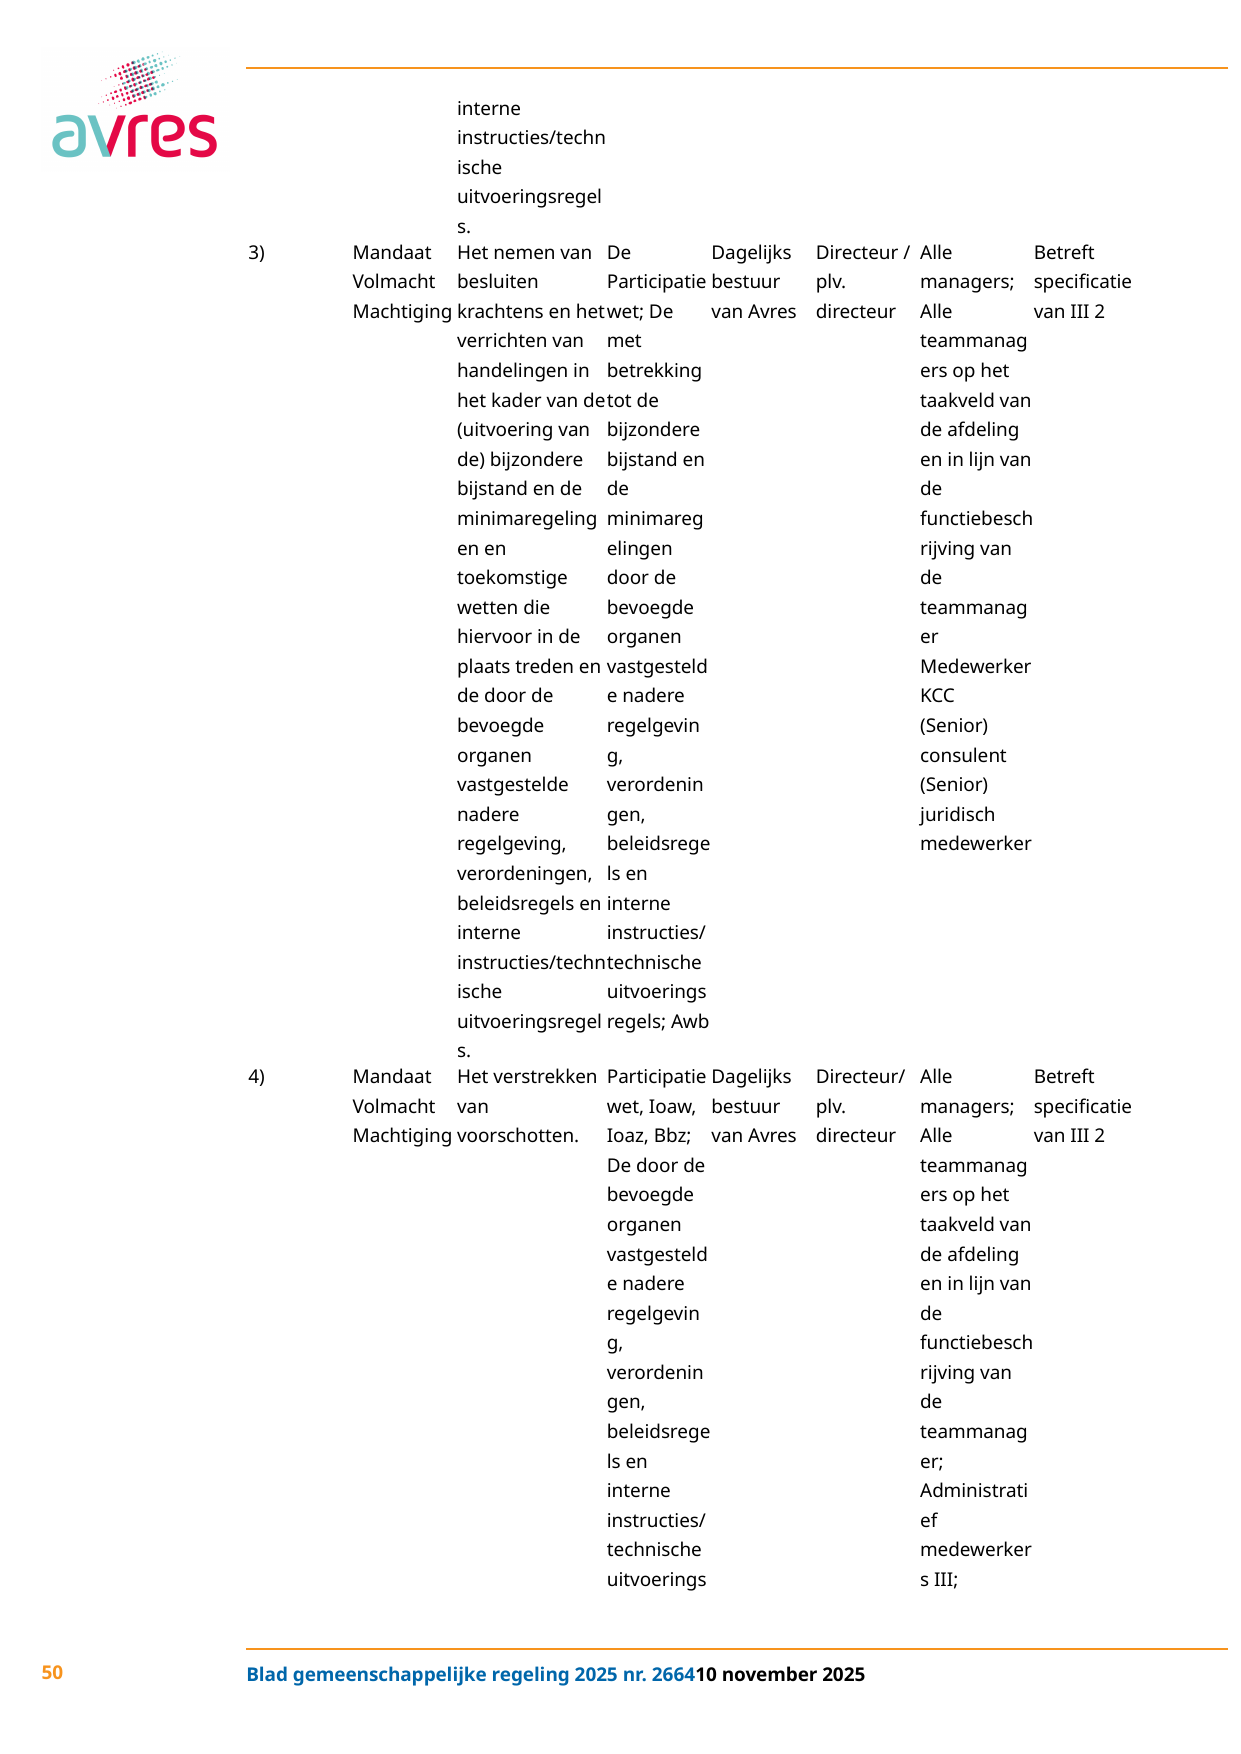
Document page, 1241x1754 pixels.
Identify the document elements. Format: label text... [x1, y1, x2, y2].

table_cell [711, 95, 816, 239]
table_cell De Participatiewet; De met betrekking tot de bijzondere bijstand en de minimaregelingen door de bevoegde organen vastgestelde nadere regelgeving, verordeningen, beleidsregels en interne instructies/technische uitvoeringsregels; Awb [607, 239, 711, 1063]
table_cell Betreft specificatie van III 2 [1034, 1063, 1152, 1592]
table_cell Betreft specificatie van III 2 [1034, 239, 1152, 1063]
table_cell Mandaat Volmacht Machtiging [353, 239, 457, 1063]
table_cell [353, 95, 457, 239]
table_cell Directeur /plv. directeur [816, 239, 920, 1063]
table_cell Dagelijks bestuur van Avres [711, 1063, 816, 1592]
table_cell Alle managers; Alle teammanagers op het taakveld van de afdeling en in lijn van de functiebeschrijving van de teammanager; Administratief medewerkers III; [920, 1063, 1033, 1592]
table_cell Dagelijks bestuur van Avres [711, 239, 816, 1063]
table_cell [607, 95, 711, 239]
table_cell Directeur/ plv. directeur [816, 1063, 920, 1592]
table_cell [248, 95, 352, 239]
table_cell Het nemen van besluiten krachtens en het verrichten van handelingen in het kader van de (uitvoering van de) bijzondere bijstand en de minimaregelingen en toekomstige wetten die hiervoor in de plaats treden en de door de bevoegde organen vastgestelde nadere regelgeving, verordeningen, beleidsregels en interne instructies/technische uitvoeringsregels. [457, 239, 607, 1063]
table_cell Mandaat Volmacht Machtiging [353, 1063, 457, 1592]
table_cell [920, 95, 1033, 239]
table_cell [816, 95, 920, 239]
table_cell Participatiewet, Ioaw, Ioaz, Bbz; De door de bevoegde organen vastgestelde nadere regelgeving, verordeningen, beleidsregels en interne instructies/technische uitvoerings [607, 1063, 711, 1592]
table_cell 4) [248, 1063, 352, 1592]
table_cell 3) [248, 239, 352, 1063]
table_cell Alle managers; Alle teammanagers op het taakveld van de afdeling en in lijn van de functiebeschrijving van de teammanager Medewerker KCC (Senior) consulent (Senior) juridisch medewerker [920, 239, 1033, 1063]
table_cell Het verstrekken van voorschotten. [457, 1063, 607, 1592]
picture [41, 47, 231, 172]
table_cell [1034, 95, 1152, 239]
table_cell interne instructies/technische uitvoeringsregels. [457, 95, 607, 239]
